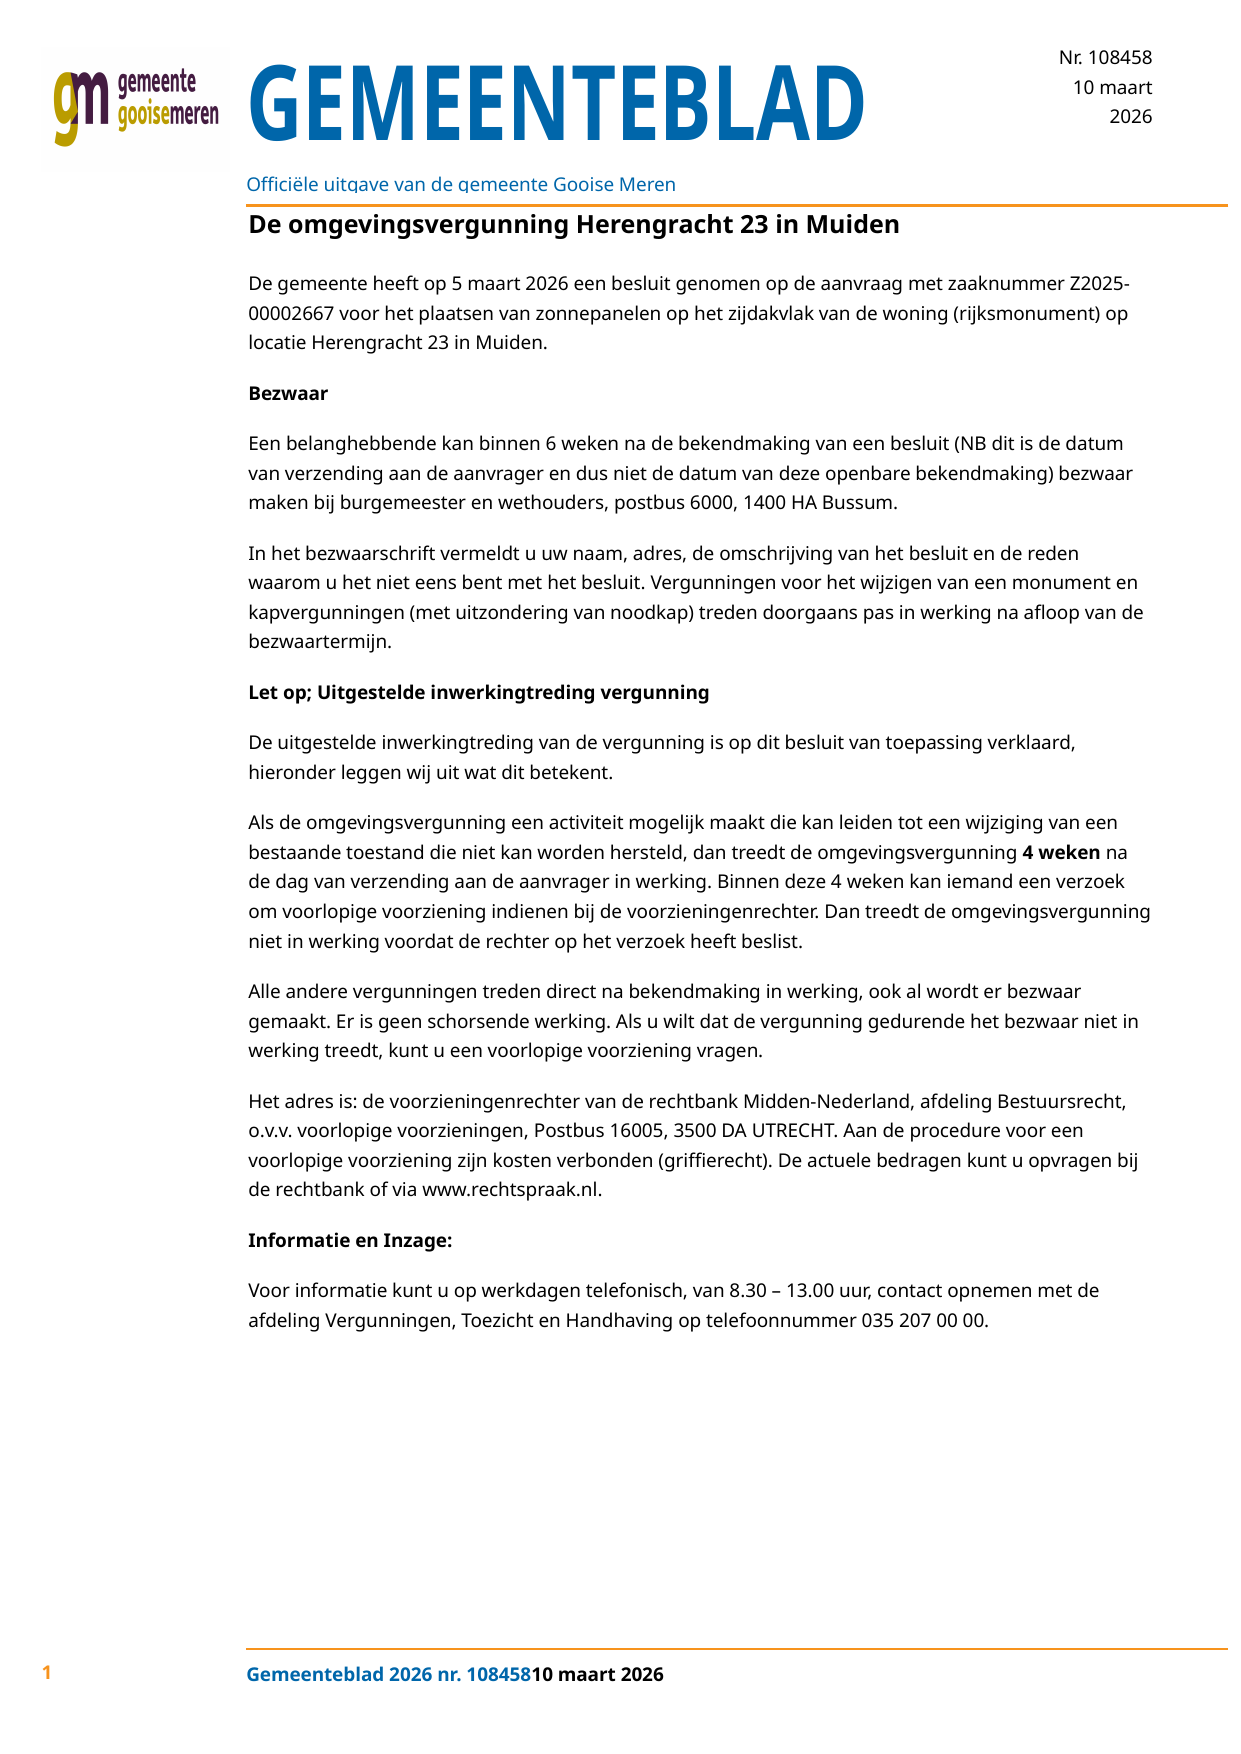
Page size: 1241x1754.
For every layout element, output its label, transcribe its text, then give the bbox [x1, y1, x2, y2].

text De uitgestelde inwerkingtreding van de vergunning is op dit besluit van toepassing verklaard, hieronder leggen wij uit wat dit betekent. [248, 729, 1152, 785]
text Informatie en Inzage: [248, 1227, 1152, 1253]
text Let op; Uitgestelde inwerkingtreding vergunning [248, 679, 1152, 705]
picture [41, 47, 231, 172]
text Voor informatie kunt u op werkdagen telefonisch, van 8.30 – 13.00 uur, contact opnemen met de afdeling Vergunningen, Toezicht en Handhaving op telefoonnummer 035 207 00 00. [248, 1277, 1152, 1333]
text In het bezwaarschrift vermeldt u uw naam, adres, de omschrijving van het besluit en de reden waarom u het niet eens bent met het besluit. Vergunningen voor het wijzigen van een monument en kapvergunningen (met uitzondering van noodkap) treden doorgaans pas in werking na afloop van de bezwaartermijn. [248, 540, 1152, 654]
text Als de omgevingsvergunning een activiteit mogelijk maakt die kan leiden tot een wijziging van een bestaande toestand die niet kan worden hersteld, dan treedt de omgevingsvergunning 4 weken na de dag van verzending aan de aanvrager in werking. Binnen deze 4 weken kan iemand een verzoek om voorlopige voorziening indienen bij de voorzieningenrechter. Dan treedt de omgevingsvergunning niet in werking voordat de rechter op het verzoek heeft beslist. [248, 809, 1152, 953]
text Alle andere vergunningen treden direct na bekendmaking in werking, ook al wordt er bezwaar gemaakt. Er is geen schorsende werking. Als u wilt dat de vergunning gedurende het bezwaar niet in werking treedt, kunt u een voorlopige voorziening vragen. [248, 978, 1152, 1063]
text Het adres is: de voorzieningenrechter van de rechtbank Midden-Nederland, afdeling Bestuursrecht, o.v.v. voorlopige voorzieningen, Postbus 16005, 3500 DA UTRECHT. Aan de procedure voor een voorlopige voorziening zijn kosten verbonden (griffierecht). De actuele bedragen kunt u opvragen bij de rechtbank of via www.rechtspraak.nl. [248, 1088, 1152, 1202]
text Bezwaar [248, 380, 1152, 406]
text Een belanghebbende kan binnen 6 weken na de bekendmaking van een besluit (NB dit is de datum van verzending aan de aanvrager en dus niet de datum van deze openbare bekendmaking) bezwaar maken bij burgemeester en wethouders, postbus 6000, 1400 HA Bussum. [248, 430, 1152, 515]
text De gemeente heeft op 5 maart 2026 een besluit genomen op de aanvraag met zaaknummer Z2025-00002667 voor het plaatsen van zonnepanelen op het zijdakvlak van de woning (rijksmonument) op locatie Herengracht 23 in Muiden. [248, 270, 1152, 355]
text De omgevingsvergunning Herengracht 23 in Muiden [248, 207, 1152, 241]
